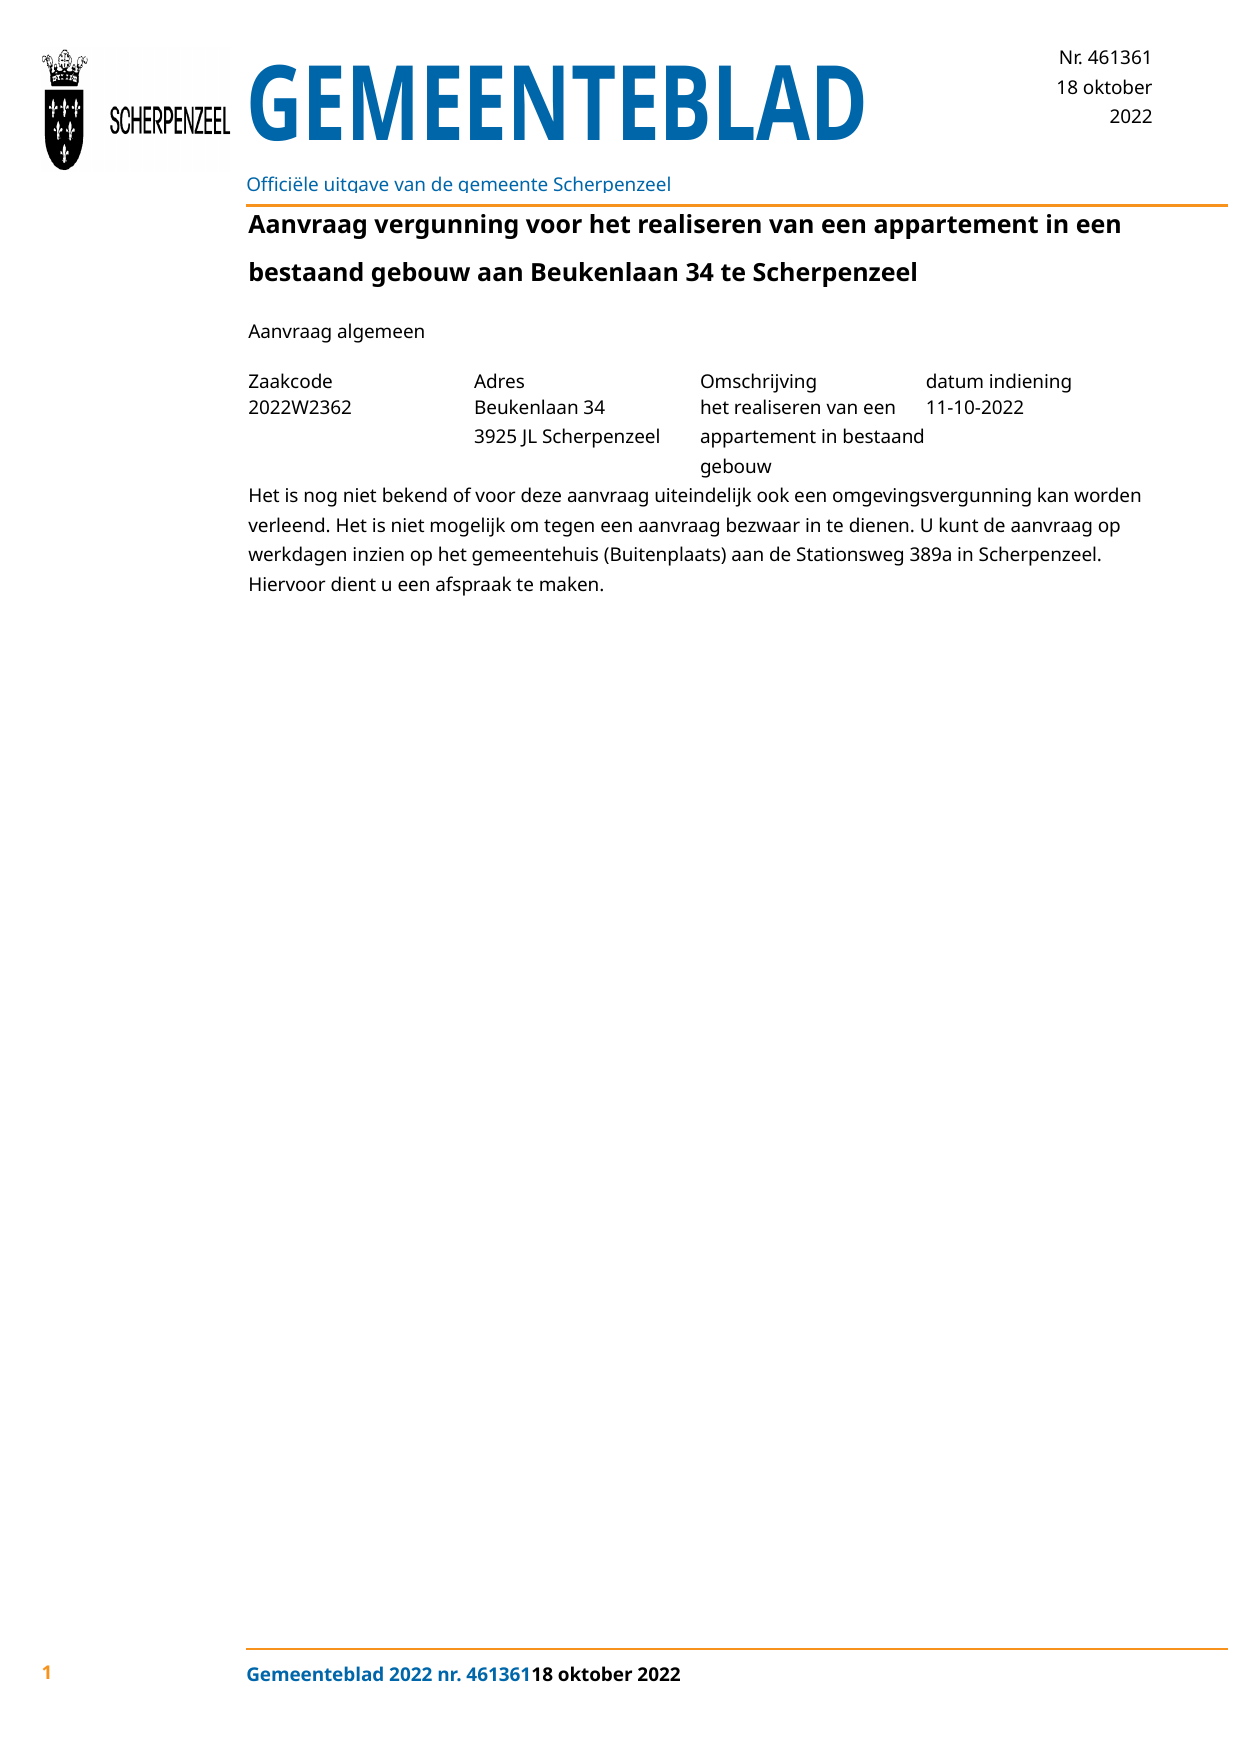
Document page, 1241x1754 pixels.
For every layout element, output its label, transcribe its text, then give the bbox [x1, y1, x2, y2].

table_header Omschrijving [700, 369, 926, 394]
text Het is nog niet bekend of voor deze aanvraag uiteindelijk ook een omgevingsvergunning kan worden verleend. Het is niet mogelijk om tegen een aanvraag bezwaar in te dienen. U kunt de aanvraag op werkdagen inzien op het gemeentehuis (Buitenplaats) aan de Stationsweg 389a in Scherpenzeel. Hiervoor dient u een afspraak te maken. [248, 482, 1152, 597]
text Aanvraag vergunning voor het realiseren van een appartement in een bestaand gebouw aan Beukenlaan 34 te Scherpenzeel [248, 207, 1152, 288]
text Aanvraag algemeen [248, 318, 1152, 344]
table_cell 11-10-2022 [926, 394, 1152, 479]
table_cell Beukenlaan 34 3925 JL Scherpenzeel [474, 394, 700, 479]
table_cell het realiseren van een appartement in bestaand gebouw [700, 394, 926, 479]
table_cell 2022W2362 [248, 394, 474, 479]
picture [41, 47, 231, 172]
table_header Zaakcode [248, 369, 474, 394]
table_header Adres [474, 369, 700, 394]
table_header datum indiening [926, 369, 1152, 394]
